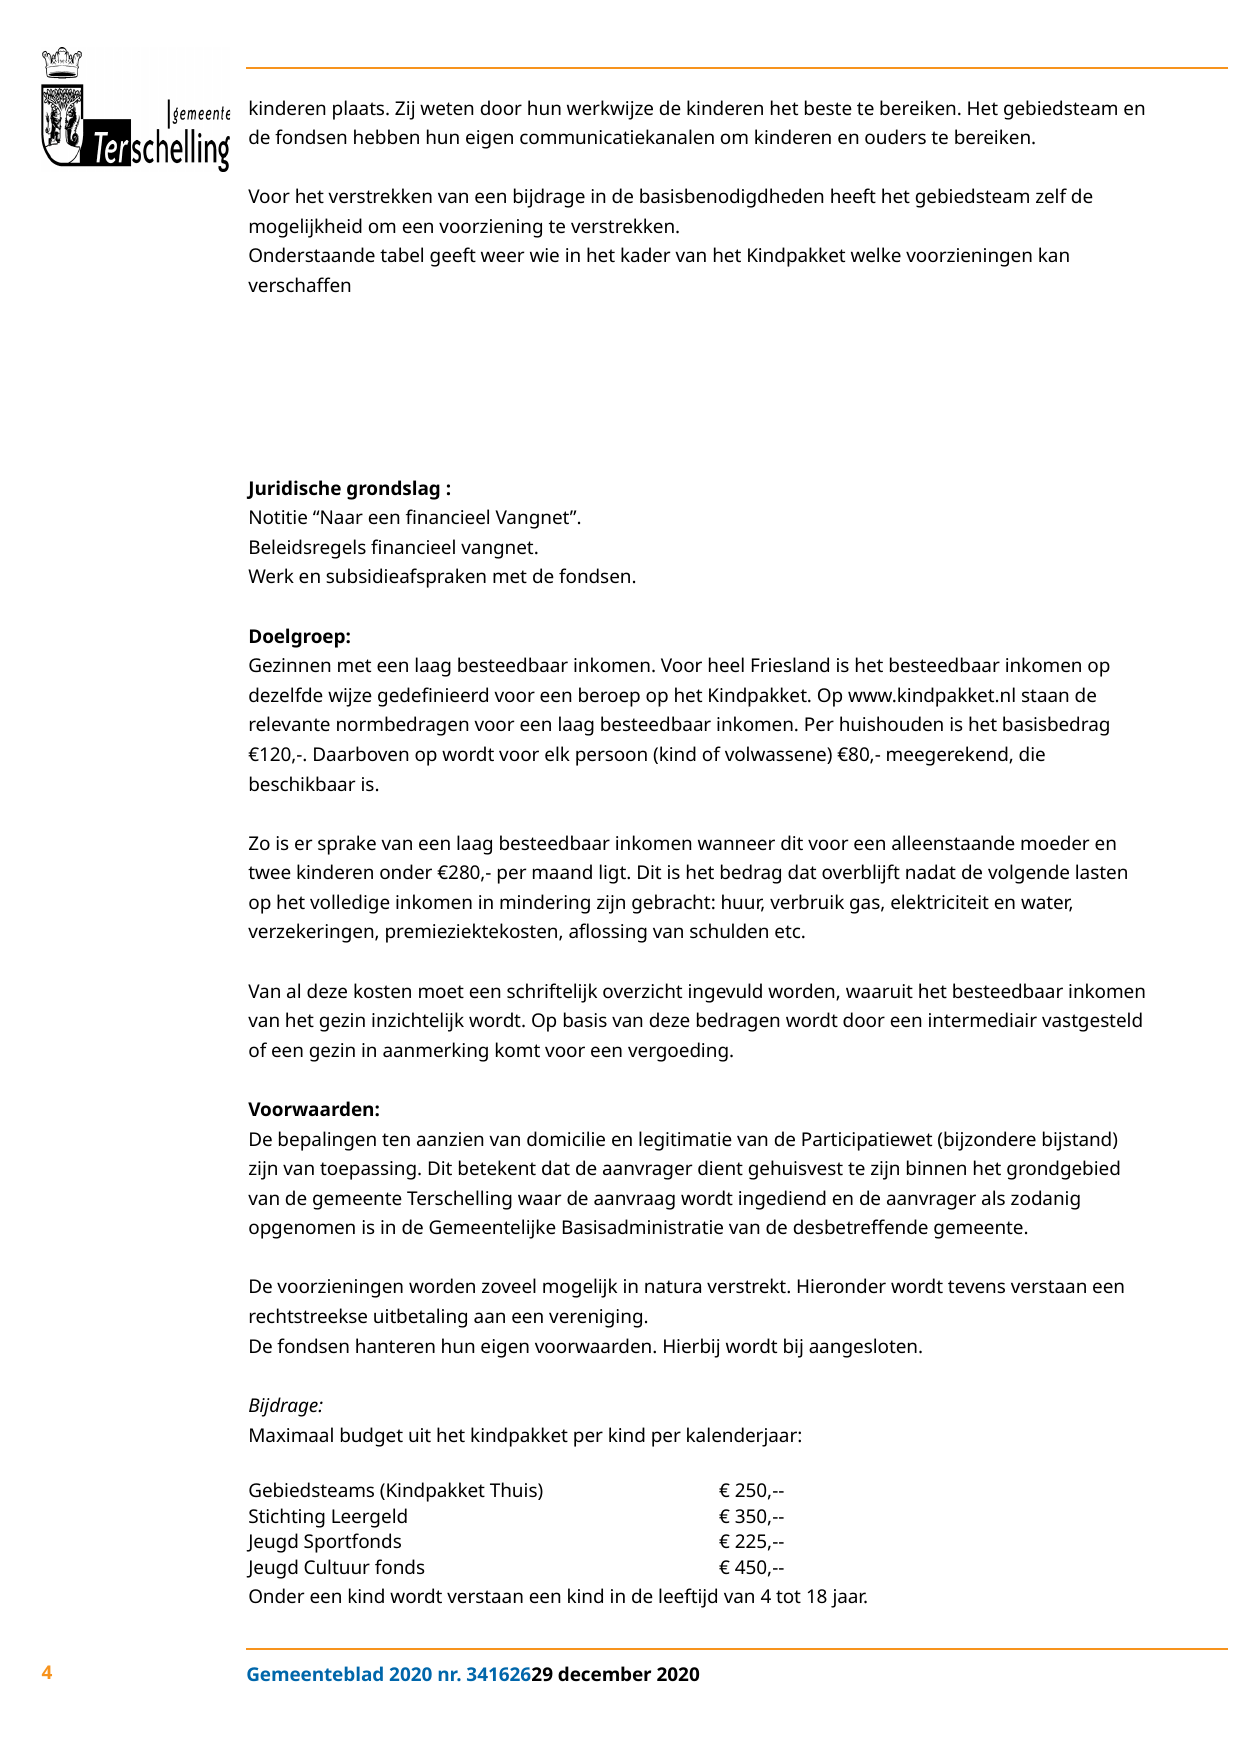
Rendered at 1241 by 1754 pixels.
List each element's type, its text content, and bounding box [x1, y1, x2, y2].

table_cell Stichting Leergeld [248, 1503, 719, 1528]
text Onderstaande tabel geeft weer wie in het kader van het Kindpakket welke voorzieningen kan verschaffen [248, 243, 1152, 298]
table_cell € 450,-- [719, 1554, 1152, 1580]
text De voorzieningen worden zoveel mogelijk in natura verstrekt. Hieronder wordt tevens verstaan een rechtstreekse uitbetaling aan een vereniging. [248, 1274, 1152, 1329]
text Doelgroep: [248, 623, 1152, 649]
text Voor het verstrekken van een bijdrage in de basisbenodigdheden heeft het gebiedsteam zelf de mogelijkheid om een voorziening te verstrekken. [248, 183, 1152, 239]
text Notitie “Naar een financieel Vangnet”. [248, 504, 1152, 530]
text Beleidsregels financieel vangnet. [248, 534, 1152, 560]
text Zo is er sprake van een laag besteedbaar inkomen wanneer dit voor een alleenstaande moeder en twee kinderen onder €280,- per maand ligt. Dit is het bedrag dat overblijft nadat de volgende lasten op het volledige inkomen in mindering zijn gebracht: huur, verbruik gas, elektriciteit en water, verzekeringen, premieziektekosten, aflossing van schulden etc. [248, 830, 1152, 944]
table_cell [248, 416, 700, 472]
text kinderen plaats. Zij weten door hun werkwijze de kinderen het beste te bereiken. Het gebiedsteam en de fondsen hebben hun eigen communicatiekanalen om kinderen en ouders te bereiken. [248, 95, 1152, 150]
table_cell [700, 416, 1152, 472]
text De bepalingen ten aanzien van domicilie en legitimatie van de Participatiewet (bijzondere bijstand) zijn van toepassing. Dit betekent dat de aanvrager dient gehuisvest te zijn binnen het grondgebied van de gemeente Terschelling waar de aanvraag wordt ingediend en de aanvrager als zodanig opgenomen is in de Gemeentelijke Basisadministratie van de desbetreffende gemeente. [248, 1126, 1152, 1240]
text Gezinnen met een laag besteedbaar inkomen. Voor heel Friesland is het besteedbaar inkomen op dezelfde wijze gedefinieerd voor een beroep op het Kindpakket. Op www.kindpakket.nl staan de relevante normbedragen voor een laag besteedbaar inkomen. Per huishouden is het basisbedrag €120,-. Daarboven op wordt voor elk persoon (kind of volwassene) €80,- meegerekend, die beschikbaar is. [248, 652, 1152, 797]
text Juridische grondslag : [248, 475, 1152, 501]
table_cell Jeugd Cultuur fonds [248, 1554, 719, 1580]
table_cell Gebiedsteams (Kindpakket Thuis) [248, 1477, 719, 1503]
text Van al deze kosten moet een schriftelijk overzicht ingevuld worden, waaruit het besteedbaar inkomen van het gezin inzichtelijk wordt. Op basis van deze bedragen wordt door een intermediair vastgesteld of een gezin in aanmerking komt voor een vergoeding. [248, 978, 1152, 1063]
text Werk en subsidieafspraken met de fondsen. [248, 564, 1152, 589]
table_header Maximaal budget uit het kindpakket per kind per kalenderjaar: [248, 1422, 1152, 1477]
table_cell € 350,-- [719, 1503, 1152, 1528]
picture [41, 47, 231, 172]
text Voorwaarden: [248, 1096, 1152, 1122]
text Onder een kind wordt verstaan een kind in de leeftijd van 4 tot 18 jaar. [248, 1583, 1152, 1609]
text Bijdrage: [248, 1392, 1152, 1418]
table_header [248, 361, 700, 416]
text De fondsen hanteren hun eigen voorwaarden. Hierbij wordt bij aangesloten. [248, 1333, 1152, 1359]
table_cell Jeugd Sportfonds [248, 1529, 719, 1554]
table_cell € 225,-- [719, 1529, 1152, 1554]
table_cell € 250,-- [719, 1477, 1152, 1503]
table_header [700, 361, 1152, 416]
